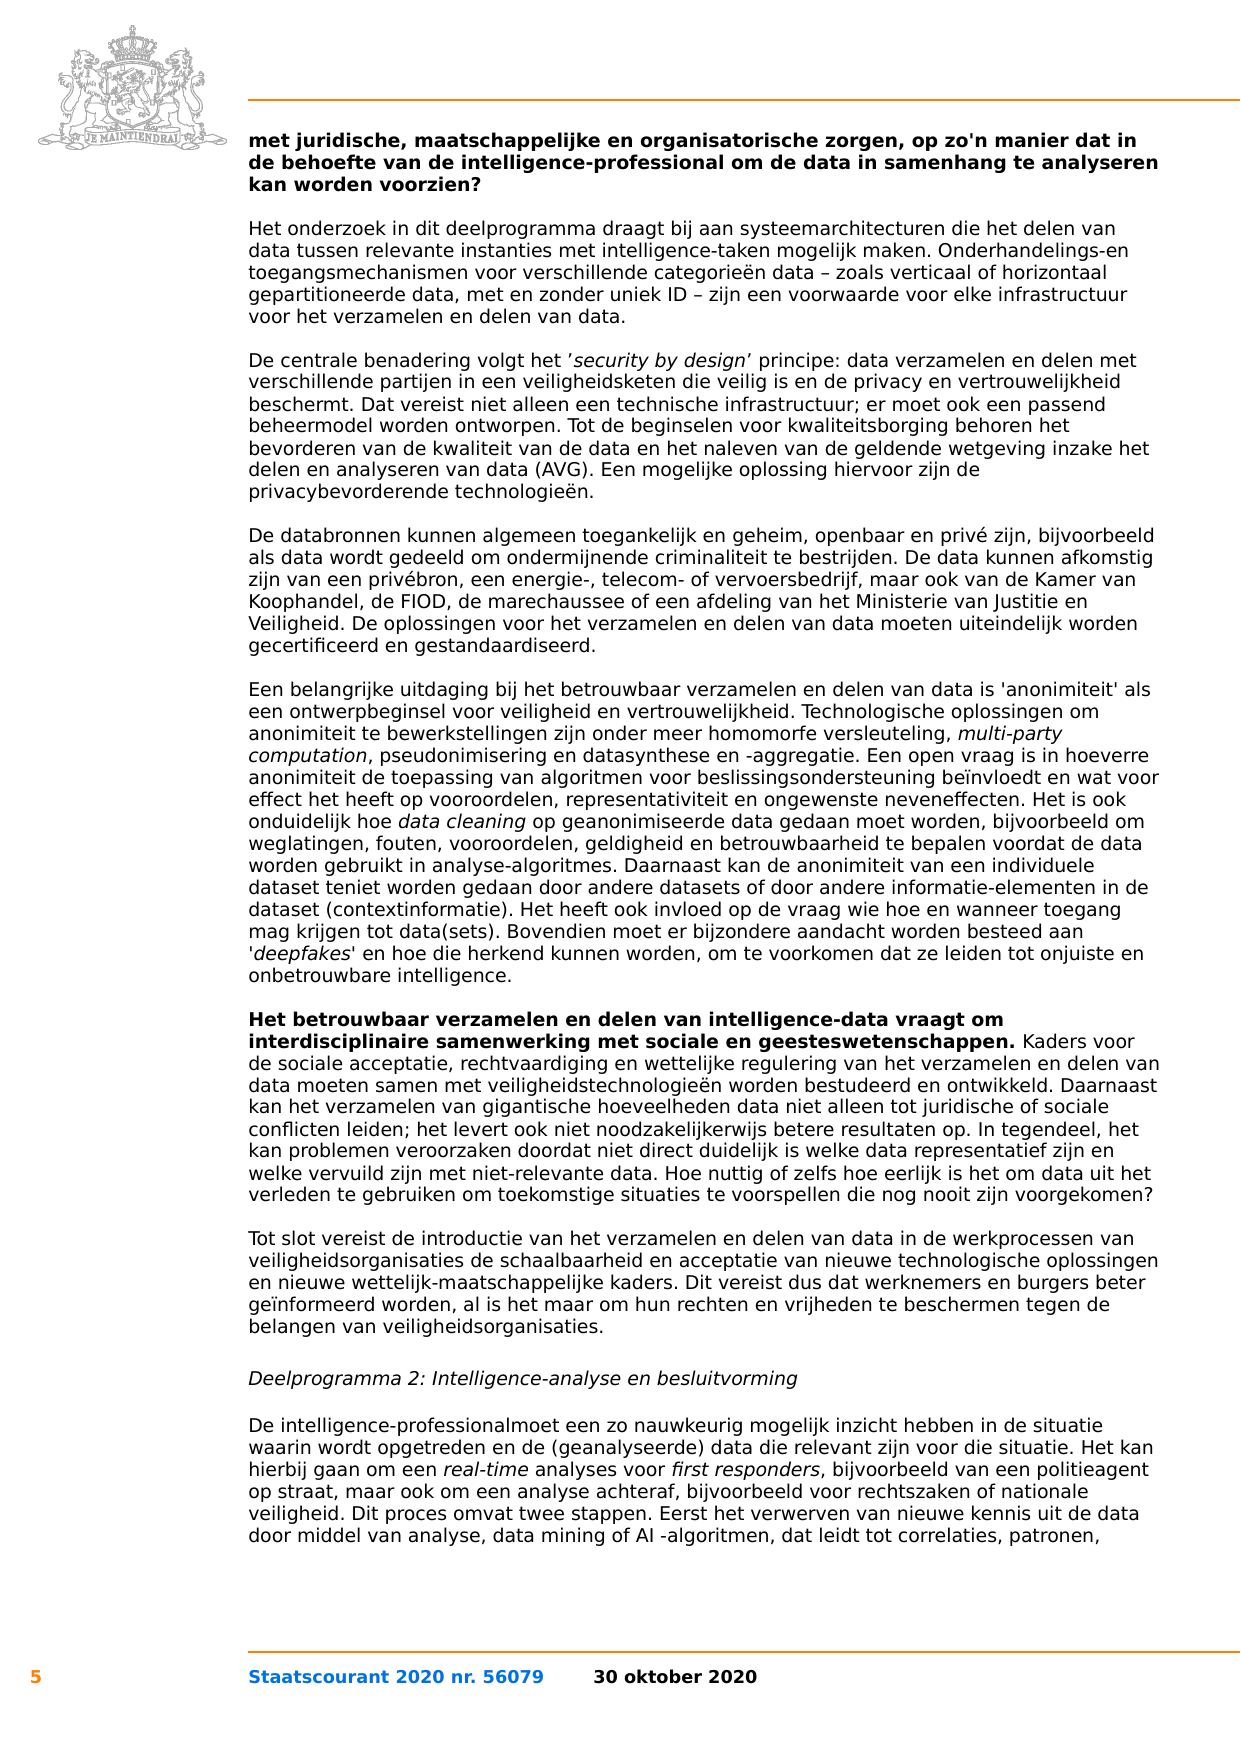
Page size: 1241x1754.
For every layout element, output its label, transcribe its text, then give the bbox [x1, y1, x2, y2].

text Het onderzoek in dit deelprogramma draagt bij aan systeemarchitecturen die het delen van data tussen relevante instanties met intelligence-taken mogelijk maken. Onderhandelings-en toegangsmechanismen voor verschillende categorieën data – zoals verticaal of horizontaal gepartitioneerde data, met en zonder uniek ID – zijn een voorwaarde voor elke infrastructuur voor het verzamelen en delen van data. [248, 218, 1163, 328]
text Tot slot vereist de introductie van het verzamelen en delen van data in de werkprocessen van veiligheidsorganisaties de schaalbaarheid en acceptatie van nieuwe technologische oplossingen en nieuwe wettelijk-maatschappelijke kaders. Dit vereist dus dat werknemers en burgers beter geïnformeerd worden, al is het maar om hun rechten en vrijheden te beschermen tegen de belangen van veiligheidsorganisaties. [248, 1228, 1163, 1338]
text Het betrouwbaar verzamelen en delen van intelligence-data vraagt om interdisciplinaire samenwerking met sociale en geesteswetenschappen. Kaders voor de sociale acceptatie, rechtvaardiging en wettelijke regulering van het verzamelen en delen van data moeten samen met veiligheidstechnologieën worden bestudeerd en ontwikkeld. Daarnaast kan het verzamelen van gigantische hoeveelheden data niet alleen tot juridische of sociale conflicten leiden; het levert ook niet noodzakelijkerwijs betere resultaten op. In tegendeel, het kan problemen veroorzaken doordat niet direct duidelijk is welke data representatief zijn en welke vervuild zijn met niet-relevante data. Hoe nuttig of zelfs hoe eerlijk is het om data uit het verleden te gebruiken om toekomstige situaties te voorspellen die nog nooit zijn voorgekomen? [248, 1008, 1163, 1206]
text De intelligence-professionalmoet een zo nauwkeurig mogelijk inzicht hebben in de situatie waarin wordt opgetreden en de (geanalyseerde) data die relevant zijn voor die situatie. Het kan hierbij gaan om een real-time analyses voor first responders, bijvoorbeeld van een politieagent op straat, maar ook om een analyse achteraf, bijvoorbeeld voor rechtszaken of nationale veiligheid. Dit proces omvat twee stappen. Eerst het verwerven van nieuwe kennis uit de data door middel van analyse, data mining of AI -algoritmen, dat leidt tot correlaties, patronen, [248, 1415, 1163, 1547]
picture [38, 25, 227, 150]
text De databronnen kunnen algemeen toegankelijk en geheim, openbaar en privé zijn, bijvoorbeeld als data wordt gedeeld om ondermijnende criminaliteit te bestrijden. De data kunnen afkomstig zijn van een privébron, een energie-, telecom- of vervoersbedrijf, maar ook van de Kamer van Koophandel, de FIOD, de marechaussee of een afdeling van het Ministerie van Justitie en Veiligheid. De oplossingen voor het verzamelen en delen van data moeten uiteindelijk worden gecertificeerd en gestandaardiseerd. [248, 525, 1163, 657]
text De centrale benadering volgt het ’security by design’ principe: data verzamelen en delen met verschillende partijen in een veiligheidsketen die veilig is en de privacy en vertrouwelijkheid beschermt. Dat vereist niet alleen een technische infrastructuur; er moet ook een passend beheermodel worden ontworpen. Tot de beginselen voor kwaliteitsborging behoren het bevorderen van de kwaliteit van de data en het naleven van de geldende wetgeving inzake het delen en analyseren van data (AVG). Een mogelijke oplossing hiervoor zijn de privacybevorderende technologieën. [248, 349, 1163, 503]
text met juridische, maatschappelijke en organisatorische zorgen, op zo'n manier dat in de behoefte van de intelligence-professional om de data in samenhang te analyseren kan worden voorzien? [248, 130, 1163, 196]
text Een belangrijke uitdaging bij het betrouwbaar verzamelen en delen van data is 'anonimiteit' als een ontwerpbeginsel voor veiligheid en vertrouwelijkheid. Technologische oplossingen om anonimiteit te bewerkstellingen zijn onder meer homomorfe versleuteling, multi-party computation, pseudonimisering en datasynthese en -aggregatie. Een open vraag is in hoeverre anonimiteit de toepassing van algoritmen voor beslissingsondersteuning beïnvloedt en wat voor effect het heeft op vooroordelen, representativiteit en ongewenste neveneffecten. Het is ook onduidelijk hoe data cleaning op geanonimiseerde data gedaan moet worden, bijvoorbeeld om weglatingen, fouten, vooroordelen, geldigheid en betrouwbaarheid te bepalen voordat de data worden gebruikt in analyse-algoritmes. Daarnaast kan de anonimiteit van een individuele dataset teniet worden gedaan door andere datasets of door andere informatie-elementen in de dataset (contextinformatie). Het heeft ook invloed op de vraag wie hoe en wanneer toegang mag krijgen tot data(sets). Bovendien moet er bijzondere aandacht worden besteed aan 'deepfakes' en hoe die herkend kunnen worden, om te voorkomen dat ze leiden tot onjuiste en onbetrouwbare intelligence. [248, 679, 1163, 987]
subtitle Deelprogramma 2: Intelligence-analyse en besluitvorming [248, 1368, 1163, 1390]
